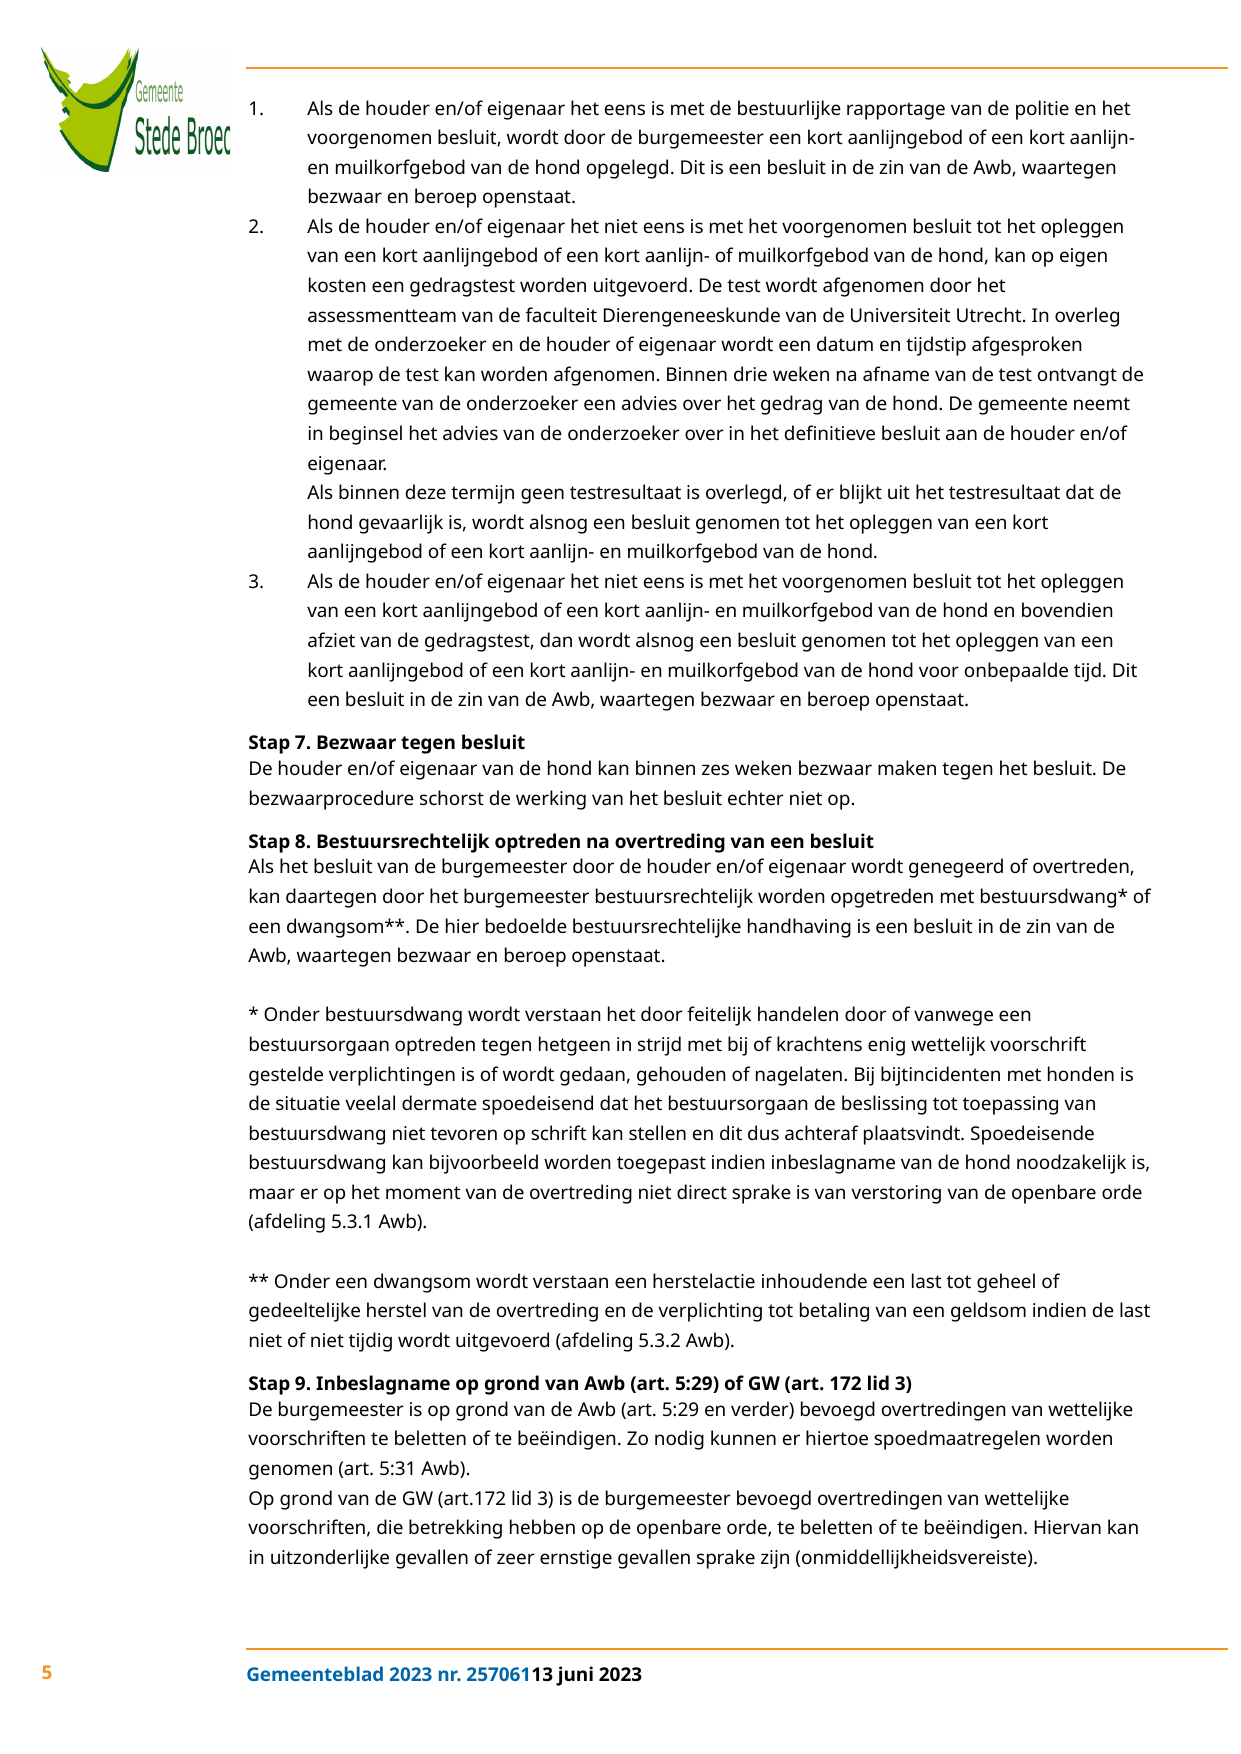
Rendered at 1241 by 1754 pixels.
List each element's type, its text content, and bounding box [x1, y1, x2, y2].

text De houder en/of eigenaar van de hond kan binnen zes weken bezwaar maken tegen het besluit. De bezwaarprocedure schorst de werking van het besluit echter niet op. [248, 755, 1152, 811]
list Als de houder en/of eigenaar het niet eens is met het voorgenomen besluit tot het opleggen van een kort aanlijngebod of een kort aanlijn- en muilkorfgebod van de hond en bovendien afziet van de gedragstest, dan wordt alsnog een besluit genomen tot het opleggen van een kort aanlijngebod of een kort aanlijn- en muilkorfgebod van de hond voor onbepaalde tijd. Dit een besluit in de zin van de Awb, waartegen bezwaar en beroep openstaat. [248, 568, 1152, 712]
picture [41, 47, 231, 172]
text Stap 8. Bestuursrechtelijk optreden na overtreding van een besluit [248, 828, 1152, 854]
text ** Onder een dwangsom wordt verstaan een herstelactie inhoudende een last tot geheel of gedeeltelijke herstel van de overtreding en de verplichting tot betaling van een geldsom indien de last niet of niet tijdig wordt uitgevoerd (afdeling 5.3.2 Awb). [248, 1268, 1152, 1353]
text Stap 9. Inbeslagname op grond van Awb (art. 5:29) of GW (art. 172 lid 3) [248, 1370, 1152, 1396]
text De burgemeester is op grond van de Awb (art. 5:29 en verder) bevoegd overtredingen van wettelijke voorschriften te beletten of te beëindigen. Zo nodig kunnen er hiertoe spoedmaatregelen worden genomen (art. 5:31 Awb). [248, 1396, 1152, 1481]
list Als de houder en/of eigenaar het eens is met de bestuurlijke rapportage van de politie en het voorgenomen besluit, wordt door de burgemeester een kort aanlijngebod of een kort aanlijn- en muilkorfgebod van de hond opgelegd. Dit is een besluit in de zin van de Awb, waartegen bezwaar en beroep openstaat. [248, 95, 1152, 209]
text Op grond van de GW (art.172 lid 3) is de burgemeester bevoegd overtredingen van wettelijke voorschriften, die betrekking hebben op de openbare orde, te beletten of te beëindigen. Hiervan kan in uitzonderlijke gevallen of zeer ernstige gevallen sprake zijn (onmiddellijkheidsvereiste). [248, 1485, 1152, 1569]
list Als binnen deze termijn geen testresultaat is overlegd, of er blijkt uit het testresultaat dat de hond gevaarlijk is, wordt alsnog een besluit genomen tot het opleggen van een kort aanlijngebod of een kort aanlijn- en muilkorfgebod van de hond. [248, 479, 1152, 564]
text Stap 7. Bezwaar tegen besluit [248, 729, 1152, 755]
list Als de houder en/of eigenaar het niet eens is met het voorgenomen besluit tot het opleggen van een kort aanlijngebod of een kort aanlijn- of muilkorfgebod van de hond, kan op eigen kosten een gedragstest worden uitgevoerd. De test wordt afgenomen door het assessmentteam van de faculteit Dierengeneeskunde van de Universiteit Utrecht. In overleg met de onderzoeker en de houder of eigenaar wordt een datum en tijdstip afgesproken waarop de test kan worden afgenomen. Binnen drie weken na afname van de test ontvangt de gemeente van de onderzoeker een advies over het gedrag van de hond. De gemeente neemt in beginsel het advies van de onderzoeker over in het definitieve besluit aan de houder en/of eigenaar. [248, 213, 1152, 476]
text Als het besluit van de burgemeester door de houder en/of eigenaar wordt genegeerd of overtreden, kan daartegen door het burgemeester bestuursrechtelijk worden opgetreden met bestuursdwang* of een dwangsom**. De hier bedoelde bestuursrechtelijke handhaving is een besluit in de zin van de Awb, waartegen bezwaar en beroep openstaat. [248, 854, 1152, 968]
text * Onder bestuursdwang wordt verstaan het door feitelijk handelen door of vanwege een bestuursorgaan optreden tegen hetgeen in strijd met bij of krachtens enig wettelijk voorschrift gestelde verplichtingen is of wordt gedaan, gehouden of nagelaten. Bij bijtincidenten met honden is de situatie veelal dermate spoedeisend dat het bestuursorgaan de beslissing tot toepassing van bestuursdwang niet tevoren op schrift kan stellen en dit dus achteraf plaatsvindt. Spoedeisende bestuursdwang kan bijvoorbeeld worden toegepast indien inbeslagname van de hond noodzakelijk is, maar er op het moment van de overtreding niet direct sprake is van verstoring van de openbare orde (afdeling 5.3.1 Awb). [248, 1002, 1152, 1234]
